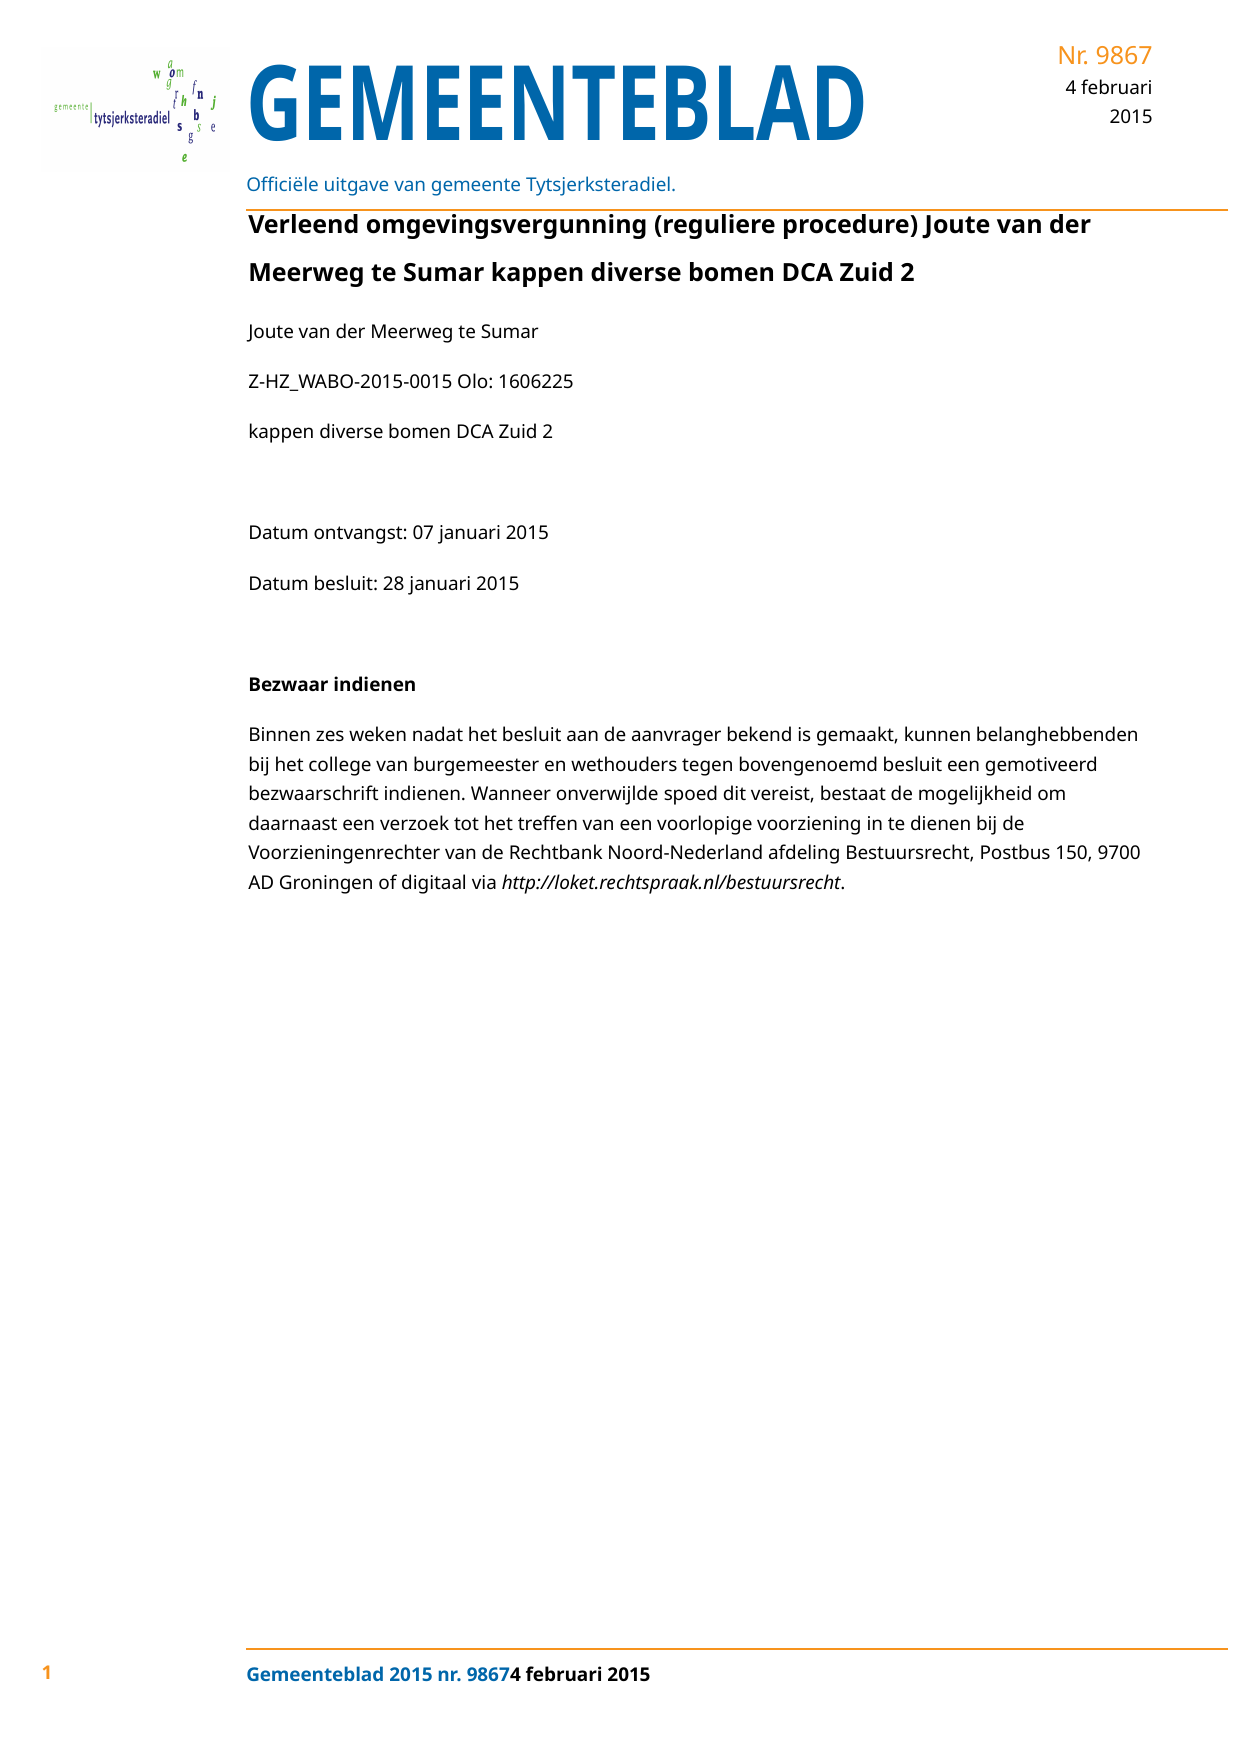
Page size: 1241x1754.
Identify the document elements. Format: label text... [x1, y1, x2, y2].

text Datum ontvangst: 07 januari 2015 [248, 519, 1152, 545]
text Binnen zes weken nadat het besluit aan de aanvrager bekend is gemaakt, kunnen belanghebbenden bij het college van burgemeester en wethouders tegen bovengenoemd besluit een gemotiveerd bezwaarschrift indienen. Wanneer onverwijlde spoed dit vereist, bestaat de mogelijkheid om daarnaast een verzoek tot het treffen van een voorlopige voorziening in te dienen bij de Voorzieningenrechter van de Rechtbank Noord-Nederland afdeling Bestuursrecht, Postbus 150, 9700 AD Groningen of digitaal via http://loket.rechtspraak.nl/bestuursrecht. [248, 721, 1152, 895]
picture [41, 47, 231, 172]
text kappen diverse bomen DCA Zuid 2 [248, 419, 1152, 444]
text Joute van der Meerweg te Sumar [248, 318, 1152, 344]
text Verleend omgevingsvergunning (reguliere procedure) Joute van der Meerweg te Sumar kappen diverse bomen DCA Zuid 2 [248, 211, 1152, 288]
text Datum besluit: 28 januari 2015 [248, 570, 1152, 596]
text Z-HZ_WABO-2015-0015 Olo: 1606225 [248, 368, 1152, 394]
text Bezwaar indienen [248, 671, 1152, 697]
